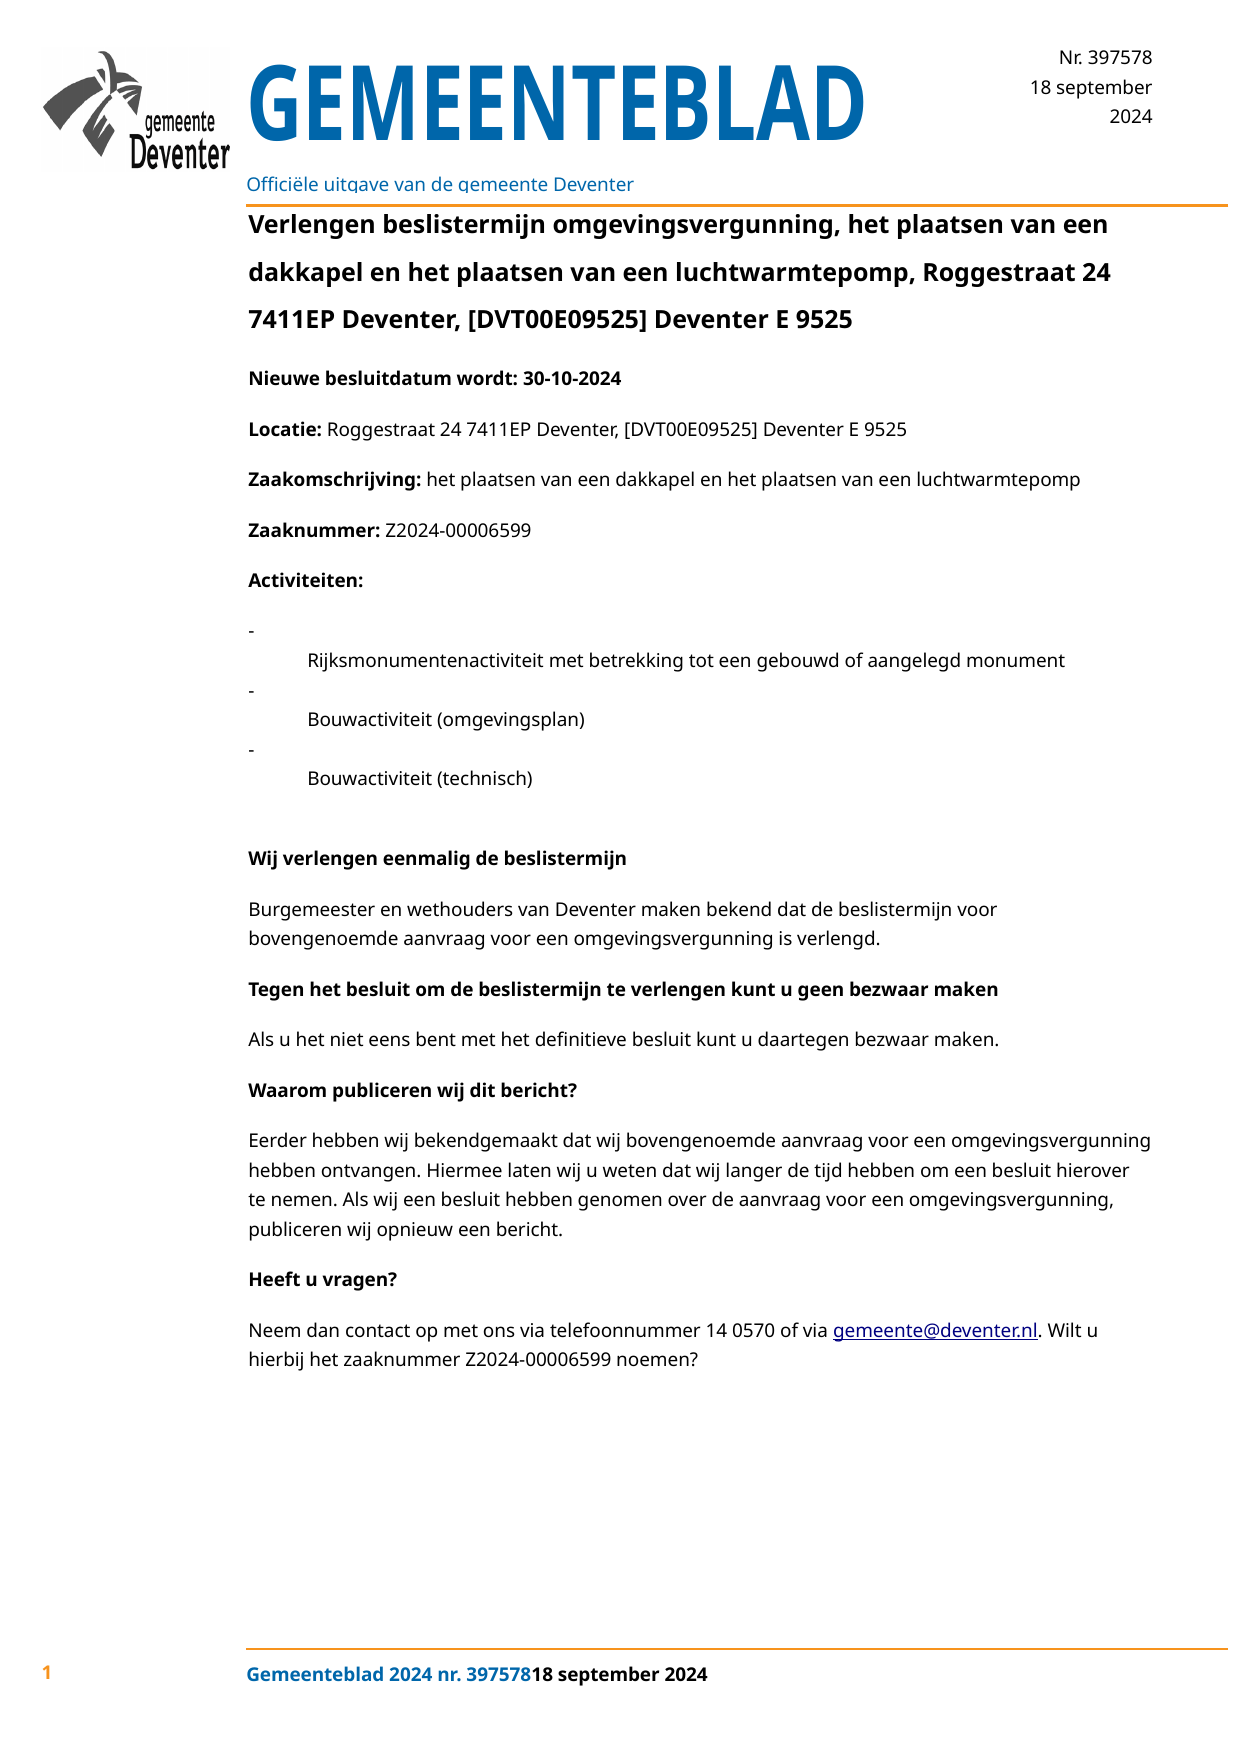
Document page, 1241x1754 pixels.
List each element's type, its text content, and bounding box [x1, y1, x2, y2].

list Bouwactiviteit (technisch) [248, 766, 1152, 791]
text Verlengen beslistermijn omgevingsvergunning, het plaatsen van een dakkapel en het plaatsen van een luchtwarmtepomp, Roggestraat 24 7411EP Deventer, [DVT00E09525] Deventer E 9525 [248, 207, 1152, 336]
text Neem dan contact op met ons via telefoonnummer 14 0570 of via gemeente@deventer.nl. Wilt u hierbij het zaaknummer Z2024-00006599 noemen? [248, 1317, 1152, 1372]
text Locatie: Roggestraat 24 7411EP Deventer, [DVT00E09525] Deventer E 9525 [248, 416, 1152, 442]
text Nieuwe besluitdatum wordt: 30-10-2024 [248, 366, 1152, 391]
text Wij verlengen eenmalig de beslistermijn [248, 846, 1152, 871]
text Waarom publiceren wij dit bericht? [248, 1077, 1152, 1102]
text Zaaknummer: Z2024-00006599 [248, 517, 1152, 542]
picture [41, 47, 231, 172]
list Rijksmonumentenactiviteit met betrekking tot een gebouwd of aangelegd monument [248, 647, 1152, 673]
text Heeft u vragen? [248, 1266, 1152, 1292]
text Activiteiten: [248, 567, 1152, 593]
text Eerder hebben wij bekendgemaakt dat wij bovengenoemde aanvraag voor een omgevingsvergunning hebben ontvangen. Hiermee laten wij u weten dat wij langer de tijd hebben om een besluit hierover te nemen. Als wij een besluit hebben genomen over de aanvraag voor een omgevingsvergunning, publiceren wij opnieuw een bericht. [248, 1127, 1152, 1242]
text Tegen het besluit om de beslistermijn te verlengen kunt u geen bezwaar maken [248, 976, 1152, 1002]
list Bouwactiviteit (omgevingsplan) [248, 706, 1152, 732]
text Zaakomschrijving: het plaatsen van een dakkapel en het plaatsen van een luchtwarmtepomp [248, 466, 1152, 492]
text Burgemeester en wethouders van Deventer maken bekend dat de beslistermijn voor bovengenoemde aanvraag voor een omgevingsvergunning is verlengd. [248, 896, 1152, 951]
text Als u het niet eens bent met het definitieve besluit kunt u daartegen bezwaar maken. [248, 1026, 1152, 1052]
